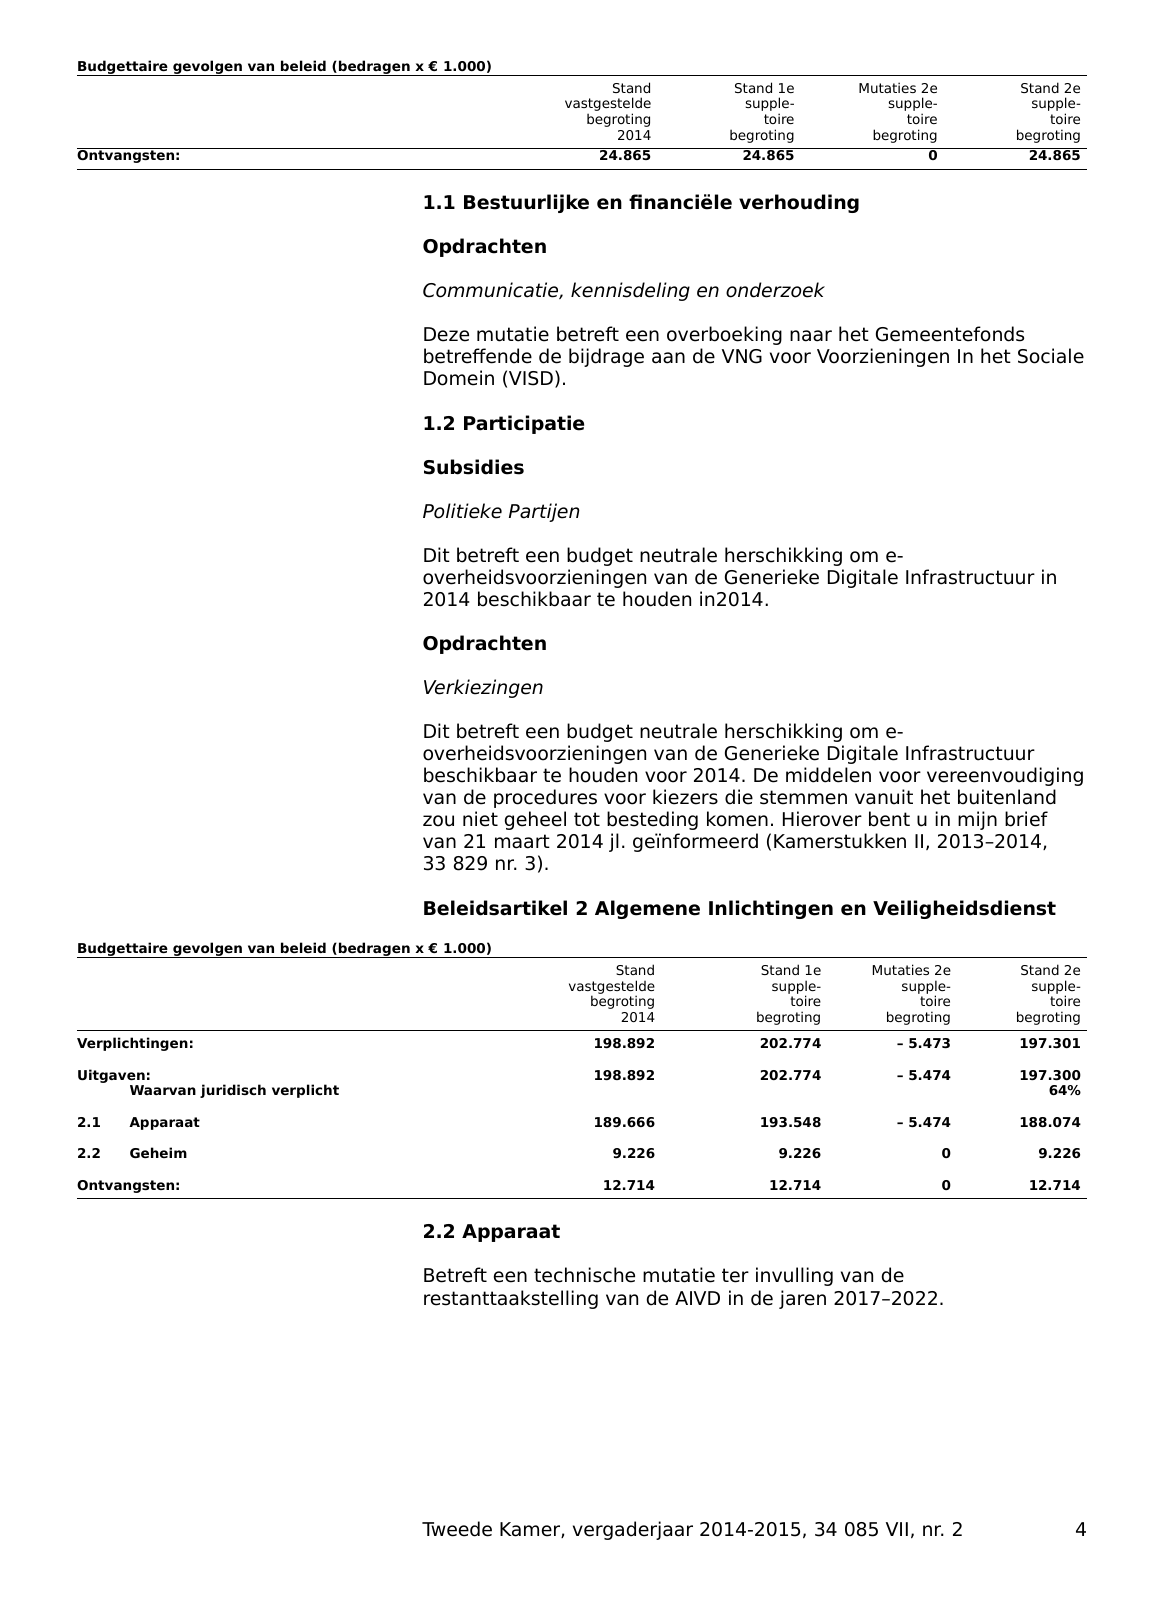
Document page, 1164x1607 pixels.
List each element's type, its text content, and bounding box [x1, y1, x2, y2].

table_cell [661, 1162, 827, 1178]
table_cell Stand 1e supple- toire begroting [657, 76, 800, 148]
table_cell 0 [800, 149, 943, 168]
table_cell 198.892 [474, 1031, 661, 1052]
table_cell 9.226 [661, 1146, 827, 1162]
table_cell [661, 1130, 827, 1146]
table_cell [661, 1099, 827, 1115]
table_cell Verplichtingen: [77, 1031, 474, 1052]
table_cell [827, 1083, 957, 1099]
table_cell – 5.474 [827, 1115, 957, 1130]
table_cell 64% [957, 1083, 1087, 1099]
table_cell 24.865 [657, 149, 800, 168]
table_cell Mutaties 2e supple- toire begroting [827, 958, 957, 1030]
table_cell [474, 1130, 661, 1146]
table_cell 24.865 [944, 149, 1087, 168]
table_cell Ontvangsten: [77, 149, 491, 168]
table_cell Stand vastgestelde begroting 2014 [474, 958, 661, 1030]
table_cell [77, 1162, 123, 1178]
subtitle Communicatie, kennisdeling en onderzoek [422, 280, 1087, 302]
table_cell Uitgaven: [77, 1068, 474, 1083]
subtitle 1.2 Participatie [422, 412, 1087, 434]
table_cell [957, 1162, 1087, 1178]
table_cell [124, 1162, 474, 1178]
table_cell [77, 1083, 123, 1099]
text Deze mutatie betreft een overboeking naar het Gemeentefonds betreffende de bijdrage aan de VNG voor Voorzieningen In het Sociale Domein (VISD). [422, 324, 1087, 390]
subtitle 1.1 Bestuurlijke en financiële verhouding [422, 192, 1087, 214]
table_cell 0 [827, 1146, 957, 1162]
table_cell 9.226 [474, 1146, 661, 1162]
subtitle Opdrachten [422, 633, 1087, 655]
table_cell 0 [827, 1178, 957, 1198]
table_header Budgettaire gevolgen van beleid (bedragen x € 1.000) [77, 59, 1087, 75]
table_cell [474, 1162, 661, 1178]
table_cell [957, 1130, 1087, 1146]
table_cell [827, 1099, 957, 1115]
table_cell 24.865 [491, 149, 657, 168]
table_cell [124, 76, 491, 148]
table_cell [661, 1083, 827, 1099]
table_cell 12.714 [957, 1178, 1087, 1198]
table_cell [77, 1099, 123, 1115]
table_cell 193.548 [661, 1115, 827, 1130]
table_cell Stand 2e supple- toire begroting [957, 958, 1087, 1030]
table_cell Stand 1e supple- toire begroting [661, 958, 827, 1030]
table_cell [957, 1099, 1087, 1115]
table_cell Stand vastgestelde begroting 2014 [491, 76, 657, 148]
table_cell 189.666 [474, 1115, 661, 1130]
table_cell 9.226 [957, 1146, 1087, 1162]
table_cell [827, 1130, 957, 1146]
table_cell [827, 1162, 957, 1178]
table_cell – 5.474 [827, 1068, 957, 1083]
table_cell [474, 1052, 661, 1067]
table_cell [77, 958, 123, 1030]
text Betreft een technische mutatie ter invulling van de restanttaakstelling van de AIVD in de jaren 2017–2022. [422, 1265, 1087, 1309]
table_cell 12.714 [474, 1178, 661, 1198]
table_cell Ontvangsten: [77, 1178, 474, 1198]
table_cell Waarvan juridisch verplicht [124, 1083, 474, 1099]
table_cell [474, 1083, 661, 1099]
table_cell 202.774 [661, 1031, 827, 1052]
table_cell 2.1 [77, 1115, 123, 1130]
text Dit betreft een budget neutrale herschikking om e-overheidsvoorzieningen van de Generieke Digitale Infrastructuur in 2014 beschikbaar te houden in2014. [422, 545, 1087, 611]
table_cell [957, 1052, 1087, 1067]
subtitle Politieke Partijen [422, 501, 1087, 523]
table_cell [124, 958, 474, 1030]
table_cell 202.774 [661, 1068, 827, 1083]
subtitle Subsidies [422, 457, 1087, 478]
table_cell [77, 76, 123, 148]
subtitle Opdrachten [422, 236, 1087, 258]
table_cell [77, 1052, 123, 1067]
table_cell 188.074 [957, 1115, 1087, 1130]
table_cell Apparaat [124, 1115, 474, 1130]
table_cell Geheim [124, 1146, 474, 1162]
subtitle Verkiezingen [422, 677, 1087, 699]
table_cell 197.301 [957, 1031, 1087, 1052]
table_cell [827, 1052, 957, 1067]
table_cell 12.714 [661, 1178, 827, 1198]
table_cell 198.892 [474, 1068, 661, 1083]
subtitle Beleidsartikel 2 Algemene Inlichtingen en Veiligheidsdienst [422, 897, 1087, 919]
subtitle 2.2 Apparaat [422, 1221, 1087, 1243]
table_cell [474, 1099, 661, 1115]
table_cell Stand 2e supple- toire begroting [944, 76, 1087, 148]
table_cell [124, 1052, 474, 1067]
table_cell [77, 1130, 123, 1146]
table_cell [661, 1052, 827, 1067]
text Dit betreft een budget neutrale herschikking om e-overheidsvoorzieningen van de Generieke Digitale Infrastructuur beschikbaar te houden voor 2014. De middelen voor vereenvoudiging van de procedures voor kiezers die stemmen vanuit het buitenland zou niet geheel tot besteding komen. Hierover bent u in mijn brief van 21 maart 2014 jl. geïnformeerd (Kamerstukken II, 2013–2014, 33 829 nr. 3). [422, 721, 1087, 875]
table_cell [124, 1130, 474, 1146]
table_cell Mutaties 2e supple- toire begroting [800, 76, 943, 148]
table_header Budgettaire gevolgen van beleid (bedragen x € 1.000) [77, 941, 1087, 957]
table_cell 2.2 [77, 1146, 123, 1162]
table_cell – 5.473 [827, 1031, 957, 1052]
table_cell [124, 1099, 474, 1115]
table_cell 197.300 [957, 1068, 1087, 1083]
